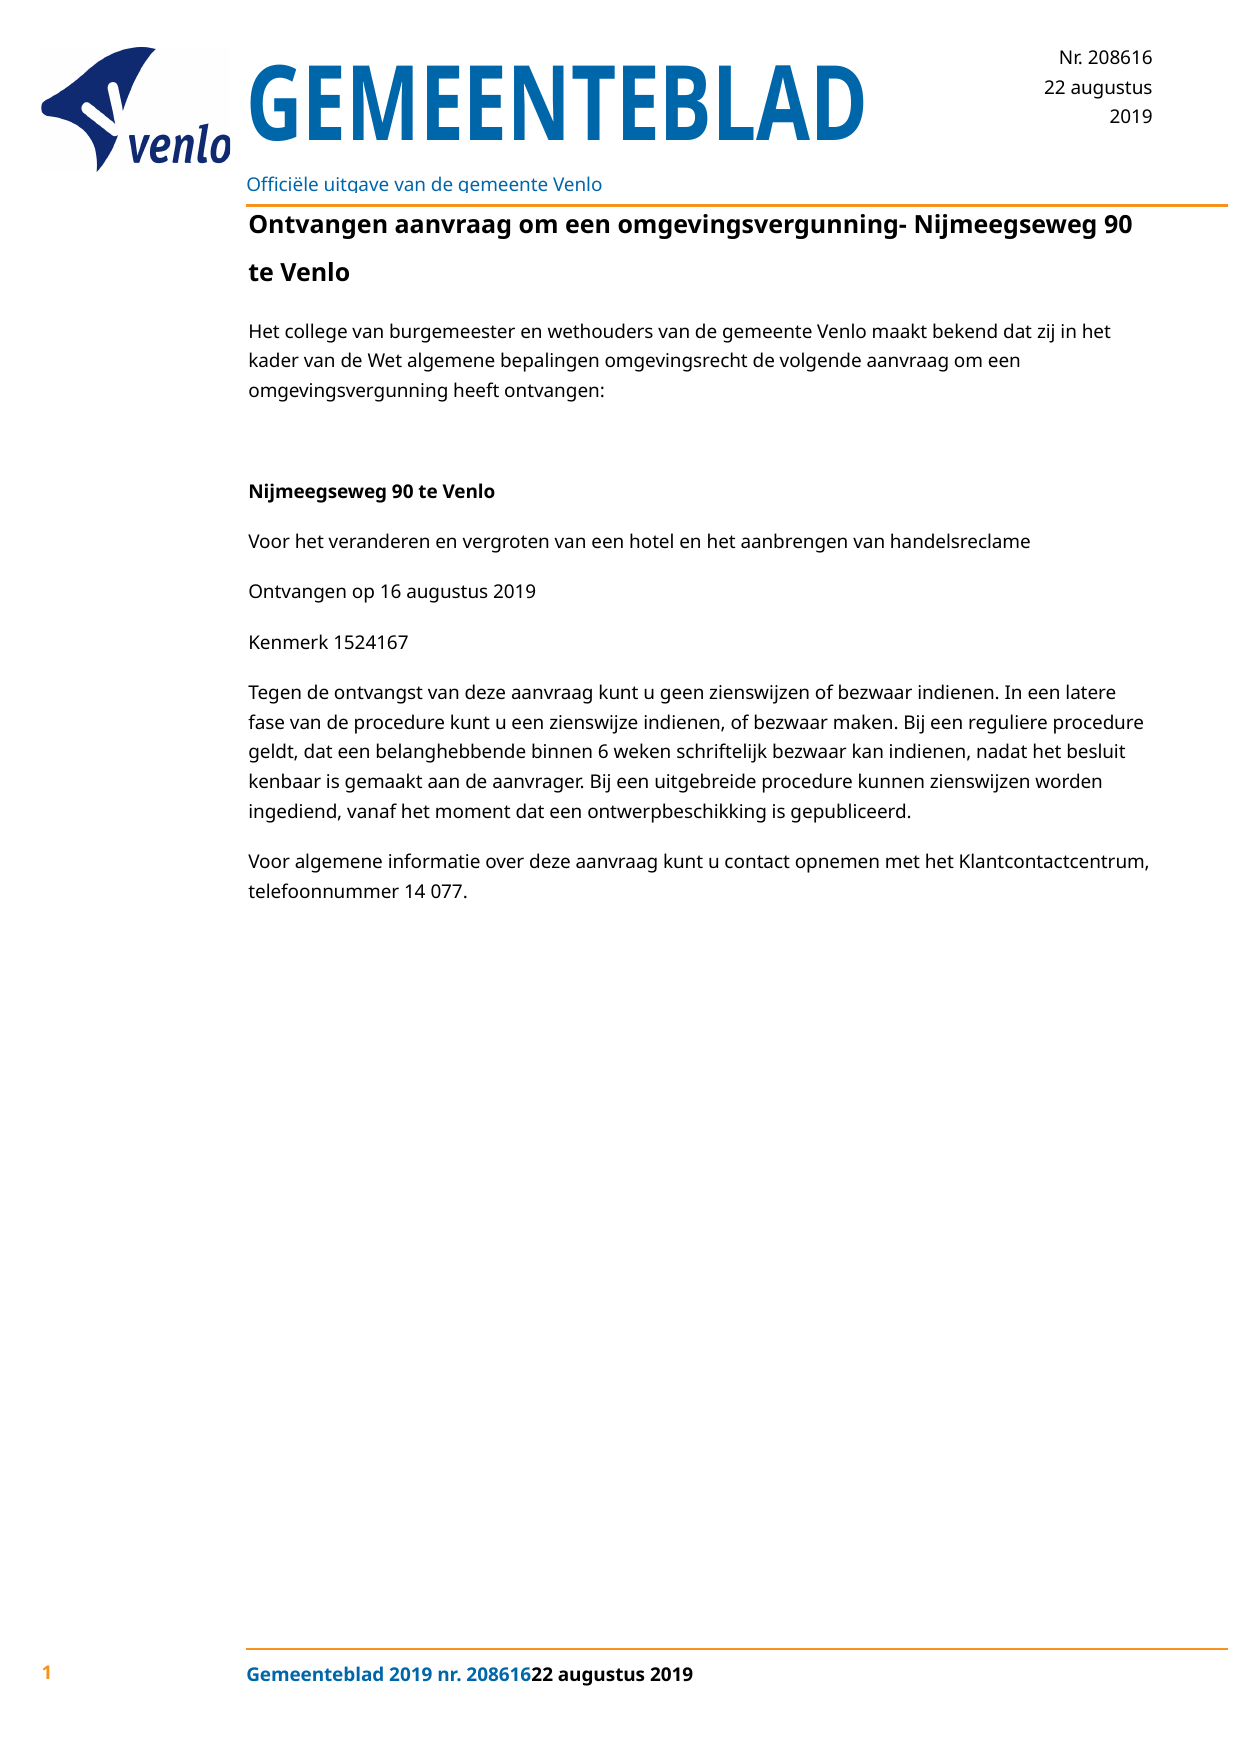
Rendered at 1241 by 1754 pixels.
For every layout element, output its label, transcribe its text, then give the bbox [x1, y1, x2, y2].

text Tegen de ontvangst van deze aanvraag kunt u geen zienswijzen of bezwaar indienen. In een latere fase van de procedure kunt u een zienswijze indienen, of bezwaar maken. Bij een reguliere procedure geldt, dat een belanghebbende binnen 6 weken schriftelijk bezwaar kan indienen, nadat het besluit kenbaar is gemaakt aan de aanvrager. Bij een uitgebreide procedure kunnen zienswijzen worden ingediend, vanaf het moment dat een ontwerpbeschikking is gepubliceerd. [248, 679, 1152, 824]
text Ontvangen aanvraag om een omgevingsvergunning- Nijmeegseweg 90 te Venlo [248, 207, 1152, 288]
text Kenmerk 1524167 [248, 629, 1152, 655]
text Ontvangen op 16 augustus 2019 [248, 579, 1152, 604]
text Het college van burgemeester en wethouders van de gemeente Venlo maakt bekend dat zij in het kader van de Wet algemene bepalingen omgevingsrecht de volgende aanvraag om een omgevingsvergunning heeft ontvangen: [248, 318, 1152, 403]
text Voor het veranderen en vergroten van een hotel en het aanbrengen van handelsreclame [248, 528, 1152, 554]
text Voor algemene informatie over deze aanvraag kunt u contact opnemen met het Klantcontactcentrum, telefoonnummer 14 077. [248, 848, 1152, 904]
text Nijmeegseweg 90 te Venlo [248, 478, 1152, 504]
picture [41, 47, 231, 172]
